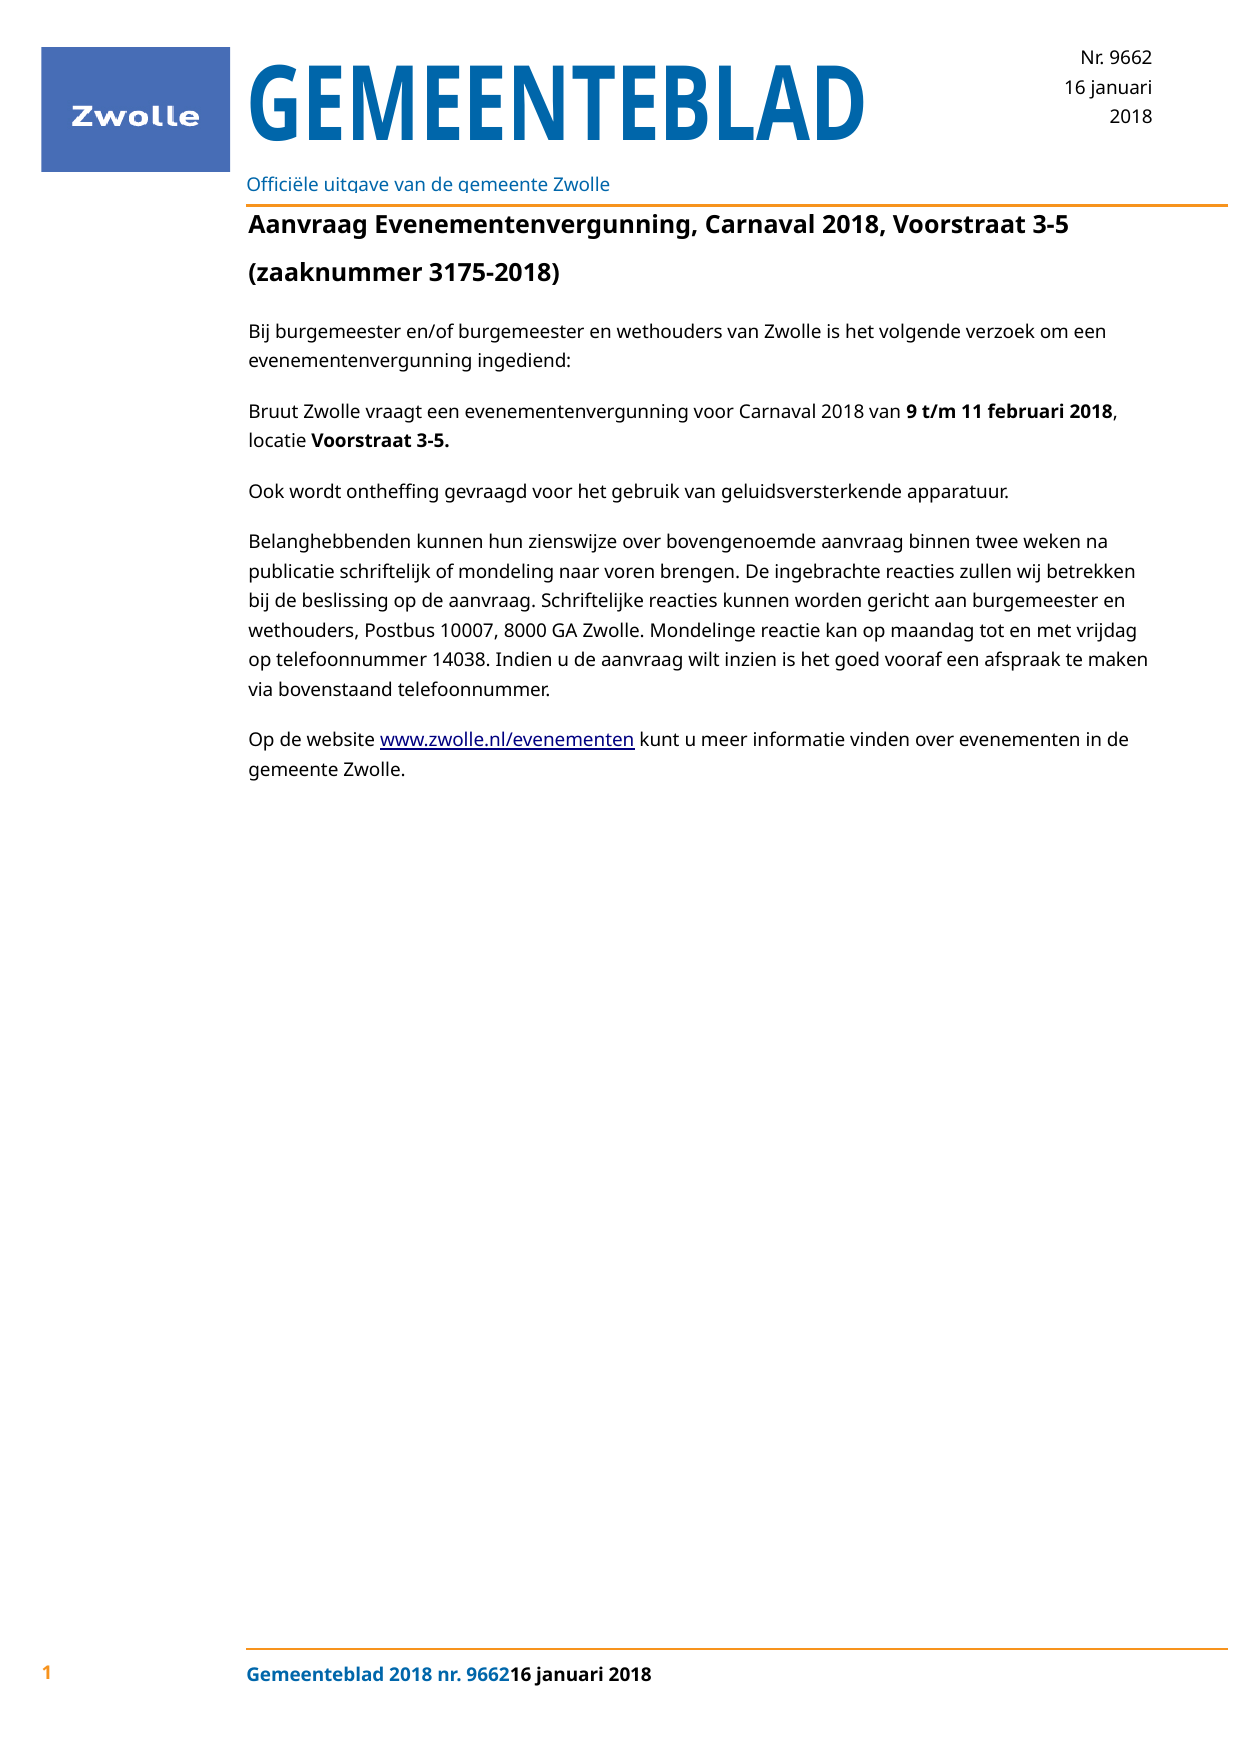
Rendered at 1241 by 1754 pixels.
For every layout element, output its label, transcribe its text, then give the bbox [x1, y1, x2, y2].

text Belanghebbenden kunnen hun zienswijze over bovengenoemde aanvraag binnen twee weken na publicatie schriftelijk of mondeling naar voren brengen. De ingebrachte reacties zullen wij betrekken bij de beslissing op de aanvraag. Schriftelijke reacties kunnen worden gericht aan burgemeester en wethouders, Postbus 10007, 8000 GA Zwolle. Mondelinge reactie kan op maandag tot en met vrijdag op telefoonnummer 14038. Indien u de aanvraag wilt inzien is het goed vooraf een afspraak te maken via bovenstaand telefoonnummer. [248, 528, 1152, 702]
text Bij burgemeester en/of burgemeester en wethouders van Zwolle is het volgende verzoek om een evenementenvergunning ingediend: [248, 318, 1152, 373]
text Aanvraag Evenementenvergunning, Carnaval 2018, Voorstraat 3-5 (zaaknummer 3175-2018) [248, 207, 1152, 288]
picture [41, 47, 231, 172]
text Op de website www.zwolle.nl/evenementen kunt u meer informatie vinden over evenementen in de gemeente Zwolle. [248, 727, 1152, 782]
text Bruut Zwolle vraagt een evenementenvergunning voor Carnaval 2018 van 9 t/m 11 februari 2018, locatie Voorstraat 3-5. [248, 398, 1152, 453]
text Ook wordt ontheffing gevraagd voor het gebruik van geluidsversterkende apparatuur. [248, 478, 1152, 504]
